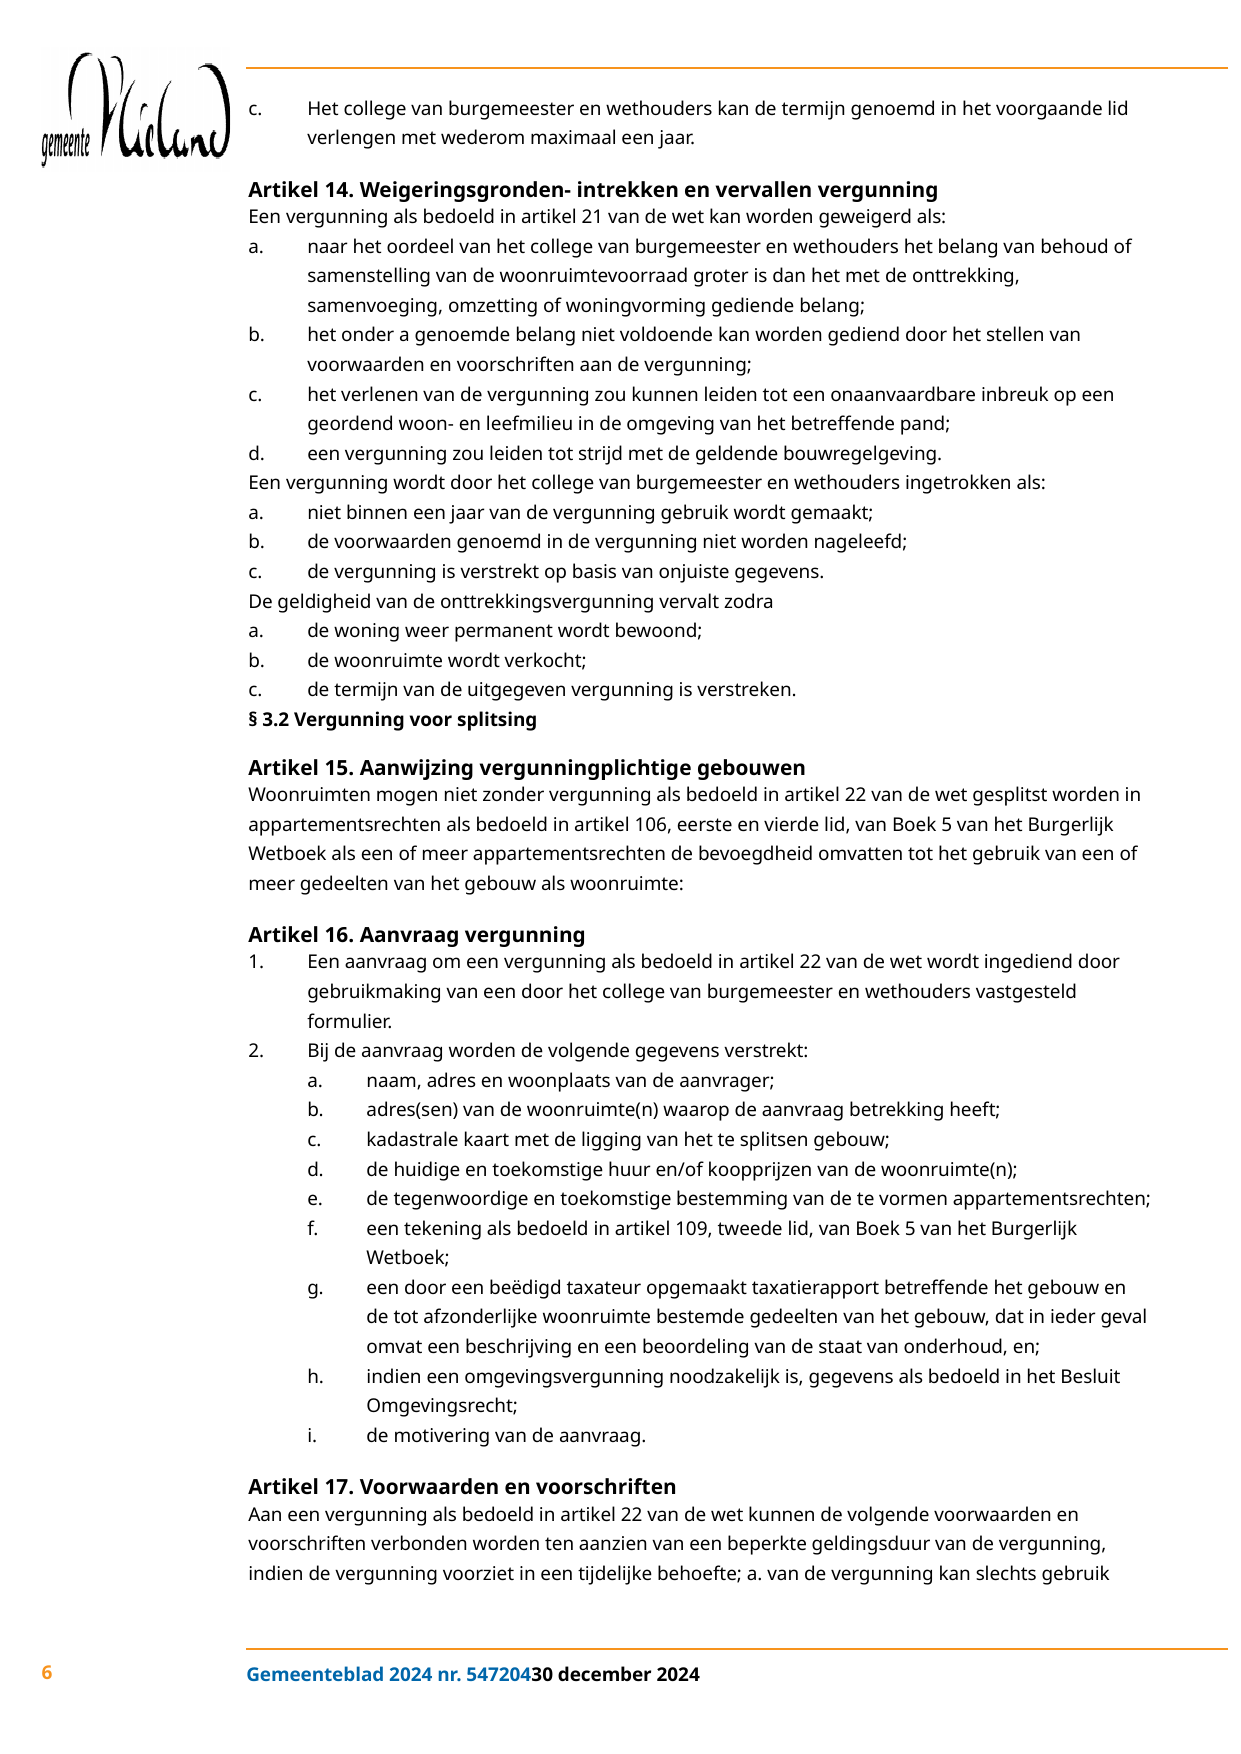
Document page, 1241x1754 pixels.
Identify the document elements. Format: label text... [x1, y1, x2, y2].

list het onder a genoemde belang niet voldoende kan worden gediend door het stellen van voorwaarden en voorschriften aan de vergunning; [248, 322, 1152, 377]
list de woonruimte wordt verkocht; [248, 647, 1152, 673]
text De geldigheid van de onttrekkingsvergunning vervalt zodra [248, 588, 1152, 613]
list Bij de aanvraag worden de volgende gegevens verstrekt: [248, 1037, 1152, 1063]
list de woning weer permanent wordt bewoond; [248, 617, 1152, 643]
text Artikel 14. Weigeringsgronden- intrekken en vervallen vergunning [248, 175, 1152, 203]
list indien een omgevingsvergunning noodzakelijk is, gegevens als bedoeld in het Besluit Omgevingsrecht; [307, 1363, 1152, 1418]
list niet binnen een jaar van de vergunning gebruik wordt gemaakt; [248, 499, 1152, 525]
text Een vergunning wordt door het college van burgemeester en wethouders ingetrokken als: [248, 469, 1152, 495]
list de motivering van de aanvraag. [307, 1422, 1152, 1448]
list adres(sen) van de woonruimte(n) waarop de aanvraag betrekking heeft; [307, 1097, 1152, 1122]
list kadastrale kaart met de ligging van het te splitsen gebouw; [307, 1126, 1152, 1152]
text Aan een vergunning als bedoeld in artikel 22 van de wet kunnen de volgende voorwaarden en voorschriften verbonden worden ten aanzien van een beperkte geldingsduur van de vergunning, indien de vergunning voorziet in een tijdelijke behoefte; a. van de vergunning kan slechts gebruik [248, 1501, 1152, 1586]
list de tegenwoordige en toekomstige bestemming van de te vormen appartementsrechten; [307, 1185, 1152, 1211]
text Artikel 15. Aanwijzing vergunningplichtige gebouwen [248, 753, 1152, 781]
list een vergunning zou leiden tot strijd met de geldende bouwregelgeving. [248, 440, 1152, 466]
list een tekening als bedoeld in artikel 109, tweede lid, van Boek 5 van het Burgerlijk Wetboek; [307, 1215, 1152, 1270]
list de termijn van de uitgegeven vergunning is verstreken. [248, 677, 1152, 702]
list Een aanvraag om een vergunning als bedoeld in artikel 22 van de wet wordt ingediend door gebruikmaking van een door het college van burgemeester en wethouders vastgesteld formulier. [248, 949, 1152, 1034]
text § 3.2 Vergunning voor splitsing [248, 706, 1152, 732]
list naar het oordeel van het college van burgemeester en wethouders het belang van behoud of samenstelling van de woonruimtevoorraad groter is dan het met de onttrekking, samenvoeging, omzetting of woningvorming gediende belang; [248, 233, 1152, 318]
list de voorwaarden genoemd in de vergunning niet worden nageleefd; [248, 529, 1152, 554]
list de vergunning is verstrekt op basis van onjuiste gegevens. [248, 558, 1152, 584]
text Artikel 16. Aanvraag vergunning [248, 920, 1152, 949]
list een door een beëdigd taxateur opgemaakt taxatierapport betreffende het gebouw en de tot afzonderlijke woonruimte bestemde gedeelten van het gebouw, dat in ieder geval omvat een beschrijving en een beoordeling van de staat van onderhoud, en; [307, 1274, 1152, 1359]
text Artikel 17. Voorwaarden en voorschriften [248, 1472, 1152, 1501]
list Het college van burgemeester en wethouders kan de termijn genoemd in het voorgaande lid verlengen met wederom maximaal een jaar. [248, 95, 1152, 150]
text Woonruimten mogen niet zonder vergunning als bedoeld in artikel 22 van de wet gesplitst worden in appartementsrechten als bedoeld in artikel 106, eerste en vierde lid, van Boek 5 van het Burgerlijk Wetboek als een of meer appartementsrechten de bevoegdheid omvatten tot het gebruik van een of meer gedeelten van het gebouw als woonruimte: [248, 781, 1152, 896]
list naam, adres en woonplaats van de aanvrager; [307, 1067, 1152, 1093]
picture [41, 47, 231, 172]
text Een vergunning als bedoeld in artikel 21 van de wet kan worden geweigerd als: [248, 203, 1152, 229]
list de huidige en toekomstige huur en/of koopprijzen van de woonruimte(n); [307, 1156, 1152, 1182]
list het verlenen van de vergunning zou kunnen leiden tot een onaanvaardbare inbreuk op een geordend woon- en leefmilieu in de omgeving van het betreffende pand; [248, 381, 1152, 436]
